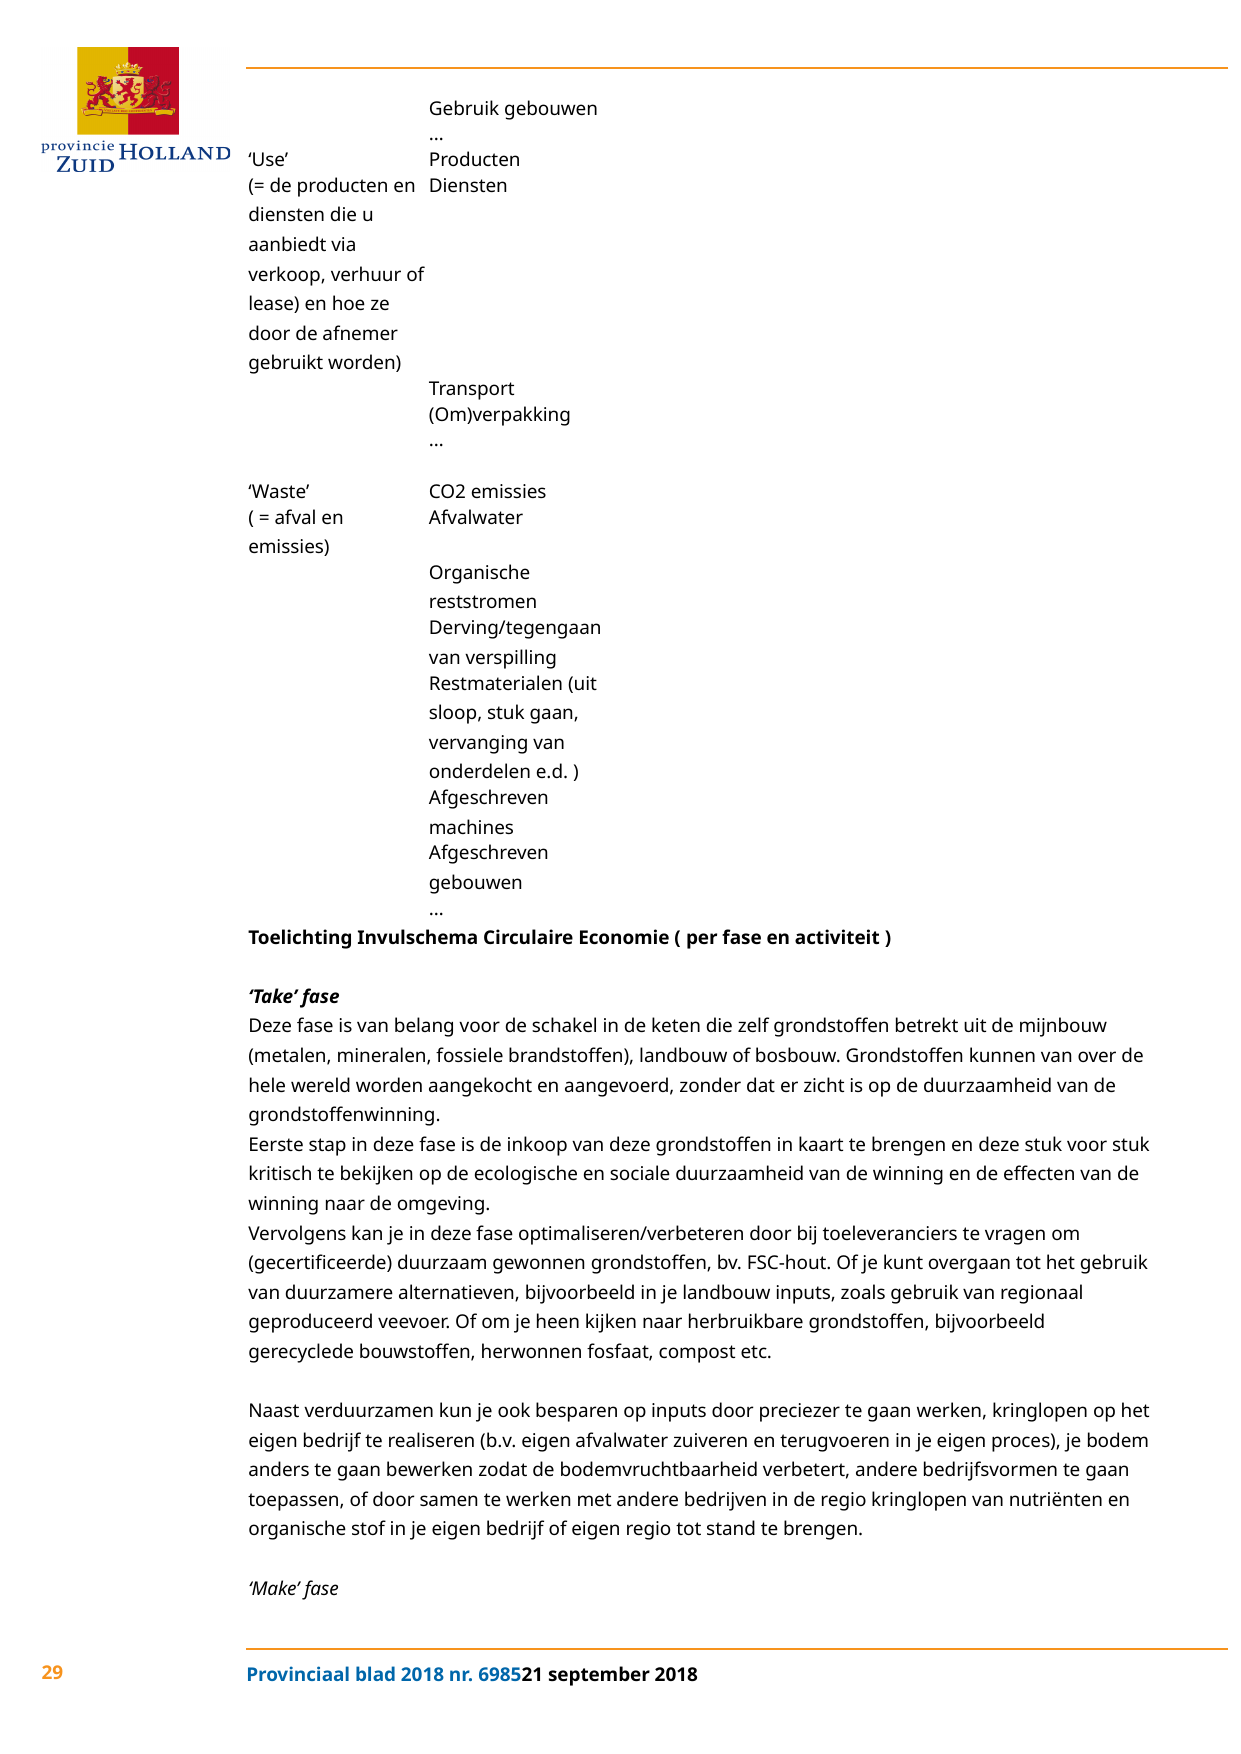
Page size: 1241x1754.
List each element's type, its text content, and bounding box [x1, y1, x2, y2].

table_cell Derving/tegengaan van verspilling [429, 615, 609, 670]
table_cell [609, 559, 790, 614]
table_cell Restmaterialen (uit sloop, stuk gaan, vervanging van onderdelen e.d. ) [429, 670, 609, 784]
table_cell [609, 504, 790, 559]
table_cell … [429, 895, 609, 921]
table_cell [971, 95, 1152, 121]
table_cell (= de producten en diensten die u aanbiedt via verkoop, verhuur of lease) en hoe ze door de afnemer gebruikt worden) [248, 172, 429, 375]
table_cell [790, 146, 971, 172]
table_cell [248, 375, 429, 401]
table_cell [790, 784, 971, 839]
table_cell [971, 504, 1152, 559]
table_cell [609, 670, 790, 784]
table_cell (Om)verpakking [429, 401, 609, 427]
table_cell Diensten [429, 172, 609, 375]
table_cell [248, 559, 429, 614]
picture [41, 47, 231, 172]
text Naast verduurzamen kun je ook besparen op inputs door preciezer te gaan werken, kringlopen op het eigen bedrijf te realiseren (b.v. eigen afvalwater zuiveren en terugvoeren in je eigen proces), je bodem anders te gaan bewerken zodat de bodemvruchtbaarheid verbetert, andere bedrijfsvormen te gaan toepassen, of door samen te werken met andere bedrijven in de regio kringlopen van nutriënten en organische stof in je eigen bedrijf of eigen regio tot stand te brengen. [248, 1397, 1152, 1541]
table_cell Gebruik gebouwen [429, 95, 609, 121]
table_cell [790, 172, 971, 375]
text ‘Make’ fase [248, 1575, 1152, 1600]
table_cell Organische reststromen [429, 559, 609, 614]
table_cell [971, 840, 1152, 895]
table_cell [971, 375, 1152, 401]
table_cell … [429, 121, 609, 146]
table_cell [248, 401, 429, 427]
table_cell [248, 670, 429, 784]
table_cell [971, 784, 1152, 839]
table_cell [790, 615, 971, 670]
table_cell [971, 401, 1152, 427]
table_cell … [429, 427, 609, 452]
table_cell [790, 559, 971, 614]
table_cell [790, 453, 971, 478]
table_cell [971, 615, 1152, 670]
text ‘Take’ fase [248, 983, 1152, 1009]
table_cell Producten [429, 146, 609, 172]
table_cell CO2 emissies [429, 478, 609, 504]
table_cell [609, 427, 790, 452]
table_cell [790, 95, 971, 121]
table_cell [609, 453, 790, 478]
table_cell [790, 504, 971, 559]
table_cell [609, 784, 790, 839]
text Vervolgens kan je in deze fase optimaliseren/verbeteren door bij toeleveranciers te vragen om (gecertificeerde) duurzaam gewonnen grondstoffen, bv. FSC-hout. Of je kunt overgaan tot het gebruik van duurzamere alternatieven, bijvoorbeeld in je landbouw inputs, zoals gebruik van regionaal geproduceerd veevoer. Of om je heen kijken naar herbruikbare grondstoffen, bijvoorbeeld gerecyclede bouwstoffen, herwonnen fosfaat, compost etc. [248, 1220, 1152, 1364]
table_cell [790, 895, 971, 921]
table_cell [609, 95, 790, 121]
table_cell [971, 427, 1152, 452]
table_cell [790, 121, 971, 146]
table_cell [609, 146, 790, 172]
table_cell [248, 427, 429, 452]
table_cell Afgeschreven gebouwen [429, 840, 609, 895]
table_cell [971, 146, 1152, 172]
table_cell Afvalwater [429, 504, 609, 559]
text Eerste stap in deze fase is de inkoop van deze grondstoffen in kaart te brengen en deze stuk voor stuk kritisch te bekijken op de ecologische en sociale duurzaamheid van de winning en de effecten van de winning naar de omgeving. [248, 1131, 1152, 1216]
table_cell [248, 840, 429, 895]
table_cell [609, 121, 790, 146]
table_cell [790, 478, 971, 504]
table_cell [609, 172, 790, 375]
table_cell [971, 895, 1152, 921]
table_cell [248, 121, 429, 146]
table_cell [248, 615, 429, 670]
table_cell [790, 375, 971, 401]
table_cell [609, 840, 790, 895]
table_cell [790, 840, 971, 895]
table_cell [971, 172, 1152, 375]
table_cell ‘Use’ [248, 146, 429, 172]
table_cell [790, 401, 971, 427]
table_cell [248, 453, 429, 478]
table_cell [971, 478, 1152, 504]
table_cell [609, 478, 790, 504]
table_cell [971, 121, 1152, 146]
table_cell [248, 95, 429, 121]
table_cell [609, 615, 790, 670]
table_cell ( = afval en emissies) [248, 504, 429, 559]
table_cell [790, 670, 971, 784]
text Toelichting Invulschema Circulaire Economie ( per fase en activiteit ) [248, 924, 1152, 949]
text Deze fase is van belang voor de schakel in de keten die zelf grondstoffen betrekt uit de mijnbouw (metalen, mineralen, fossiele brandstoffen), landbouw of bosbouw. Grondstoffen kunnen van over de hele wereld worden aangekocht en aangevoerd, zonder dat er zicht is op de duurzaamheid van de grondstoffenwinning. [248, 1013, 1152, 1127]
table_cell Afgeschreven machines [429, 784, 609, 839]
table_cell [609, 401, 790, 427]
table_cell [609, 375, 790, 401]
table_cell [248, 895, 429, 921]
table_cell [971, 670, 1152, 784]
table_cell [790, 427, 971, 452]
table_cell [429, 453, 609, 478]
table_cell Transport [429, 375, 609, 401]
table_cell [971, 453, 1152, 478]
table_cell ‘Waste’ [248, 478, 429, 504]
table_cell [971, 559, 1152, 614]
table_cell [609, 895, 790, 921]
table_cell [248, 784, 429, 839]
